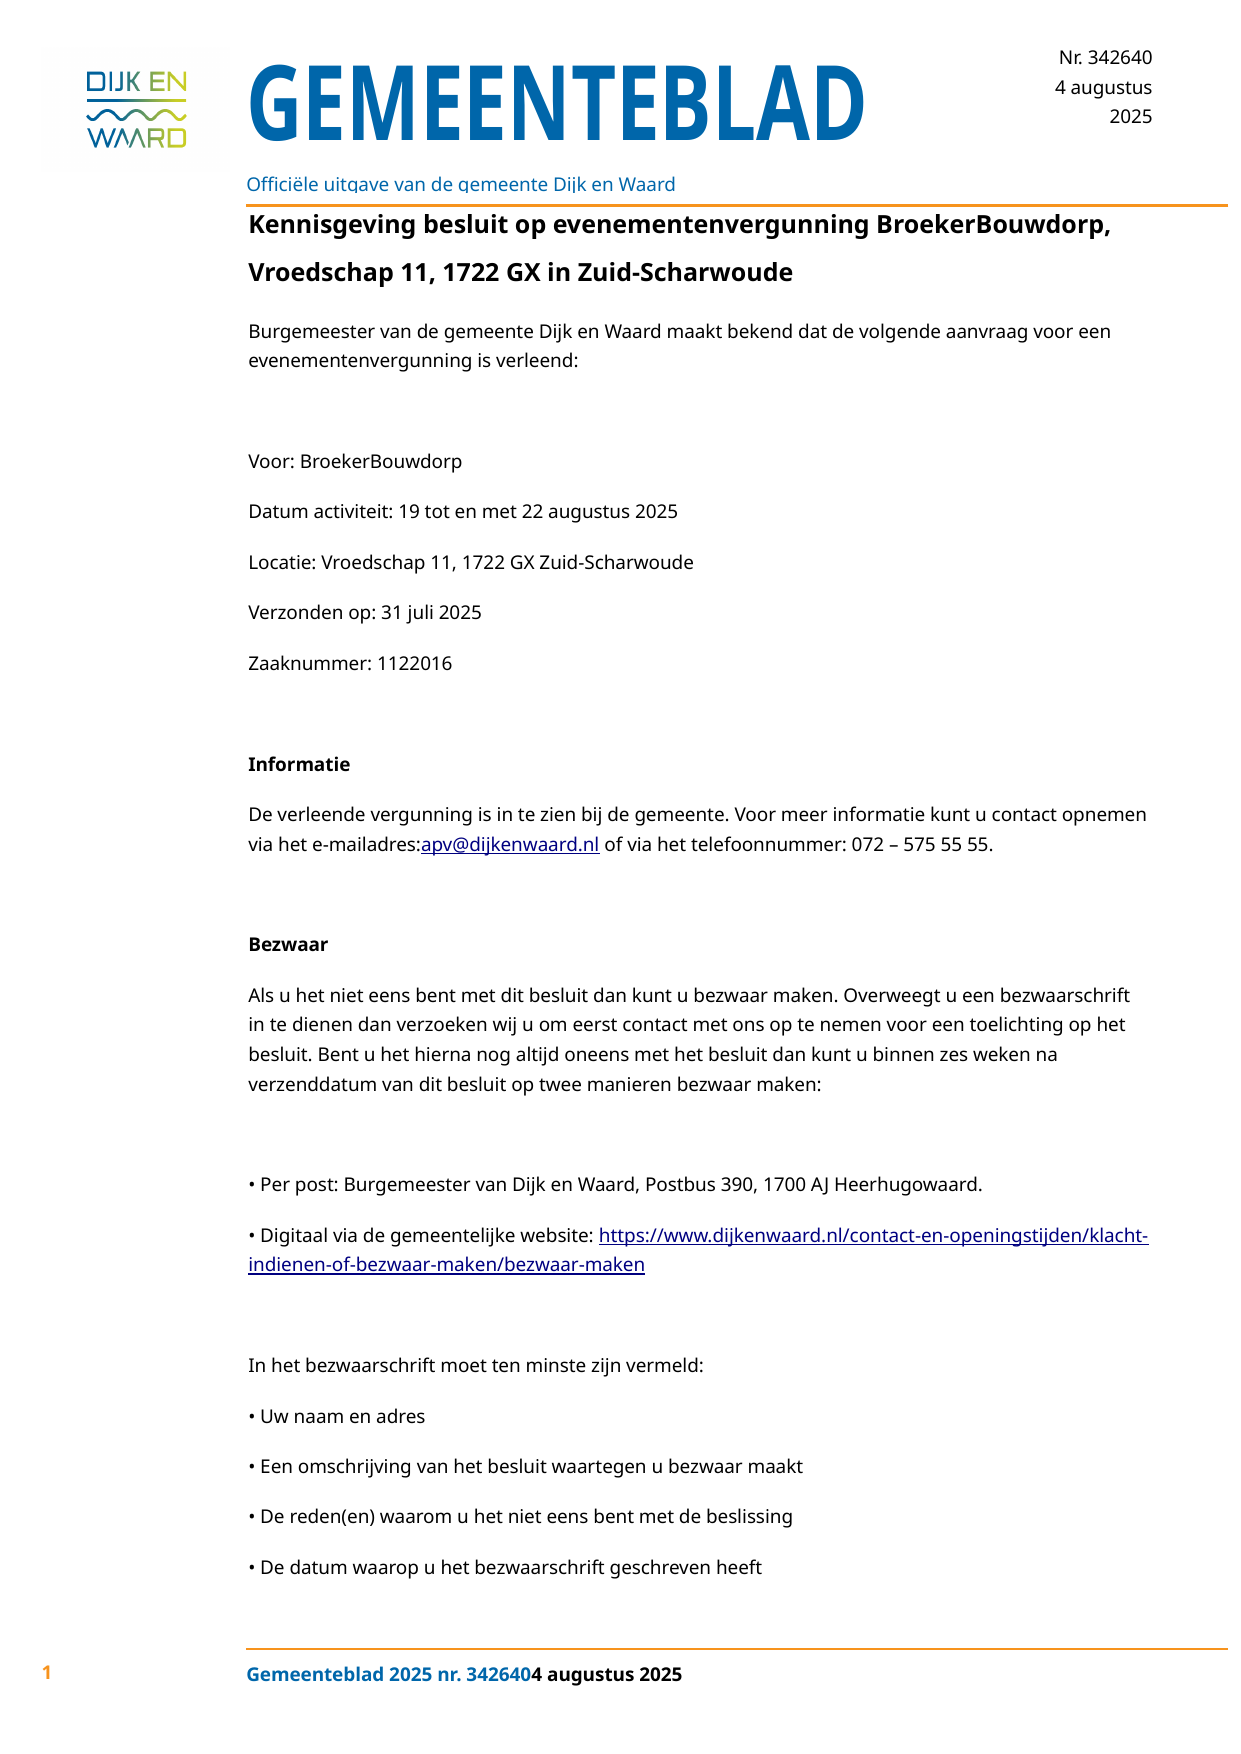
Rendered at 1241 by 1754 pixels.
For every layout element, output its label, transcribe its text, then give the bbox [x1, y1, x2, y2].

text • Een omschrijving van het besluit waartegen u bezwaar maakt [248, 1453, 1152, 1479]
text Bezwaar [248, 932, 1152, 957]
text • De datum waarop u het bezwaarschrift geschreven heeft [248, 1554, 1152, 1580]
text De verleende vergunning is in te zien bij de gemeente. Voor meer informatie kunt u contact opnemen via het e-mailadres:apv@dijkenwaard.nl of via het telefoonnummer: 072 – 575 55 55. [248, 801, 1152, 857]
text • Uw naam en adres [248, 1403, 1152, 1429]
text Voor: BroekerBouwdorp [248, 448, 1152, 474]
text In het bezwaarschrift moet ten minste zijn vermeld: [248, 1352, 1152, 1378]
text Kennisgeving besluit op evenementenvergunning BroekerBouwdorp, Vroedschap 11, 1722 GX in Zuid-Scharwoude [248, 207, 1152, 288]
text Als u het niet eens bent met dit besluit dan kunt u bezwaar maken. Overweegt u een bezwaarschrift in te dienen dan verzoeken wij u om eerst contact met ons op te nemen voor een toelichting op het besluit. Bent u het hierna nog altijd oneens met het besluit dan kunt u binnen zes weken na verzenddatum van dit besluit op twee manieren bezwaar maken: [248, 982, 1152, 1097]
text • Per post: Burgemeester van Dijk en Waard, Postbus 390, 1700 AJ Heerhugowaard. [248, 1172, 1152, 1197]
text Verzonden op: 31 juli 2025 [248, 599, 1152, 625]
text • Digitaal via de gemeentelijke website: https://www.dijkenwaard.nl/contact-en-openingstijden/klacht-indienen-of-bezwaar-maken/bezwaar-maken [248, 1222, 1152, 1277]
text • De reden(en) waarom u het niet eens bent met de beslissing [248, 1504, 1152, 1529]
text Zaaknummer: 1122016 [248, 650, 1152, 676]
text Locatie: Vroedschap 11, 1722 GX Zuid-Scharwoude [248, 549, 1152, 575]
text Informatie [248, 751, 1152, 777]
text Burgemeester van de gemeente Dijk en Waard maakt bekend dat de volgende aanvraag voor een evenementenvergunning is verleend: [248, 318, 1152, 373]
text Datum activiteit: 19 tot en met 22 augustus 2025 [248, 499, 1152, 524]
picture [41, 47, 231, 172]
